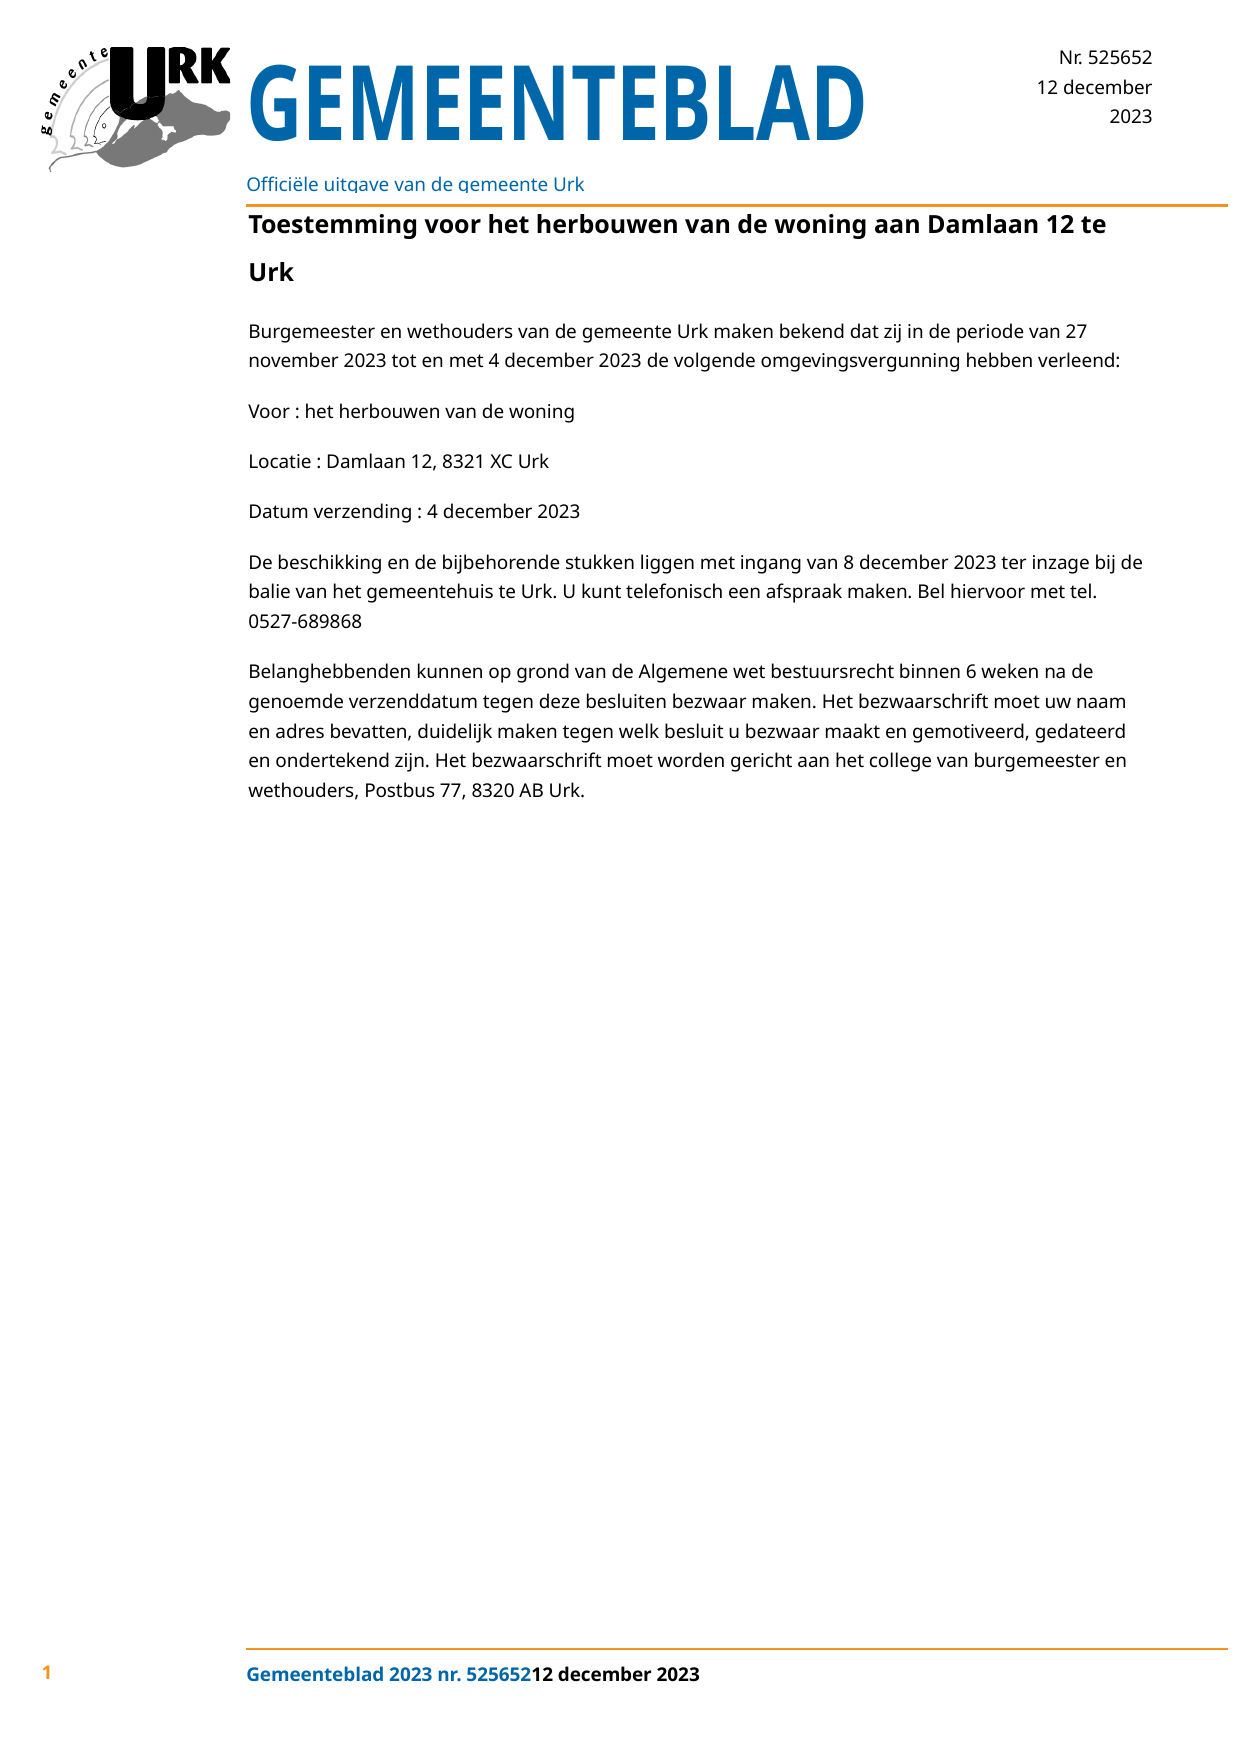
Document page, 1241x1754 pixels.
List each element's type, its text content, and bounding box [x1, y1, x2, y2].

text Voor : het herbouwen van de woning [248, 398, 1152, 424]
text De beschikking en de bijbehorende stukken liggen met ingang van 8 december 2023 ter inzage bij de balie van het gemeentehuis te Urk. U kunt telefonisch een afspraak maken. Bel hiervoor met tel. 0527-689868 [248, 549, 1152, 634]
picture [41, 47, 231, 172]
text Toestemming voor het herbouwen van de woning aan Damlaan 12 te Urk [248, 207, 1152, 288]
text Burgemeester en wethouders van de gemeente Urk maken bekend dat zij in de periode van 27 november 2023 tot en met 4 december 2023 de volgende omgevingsvergunning hebben verleend: [248, 318, 1152, 373]
text Datum verzending : 4 december 2023 [248, 499, 1152, 524]
text Belanghebbenden kunnen op grond van de Algemene wet bestuursrecht binnen 6 weken na de genoemde verzenddatum tegen deze besluiten bezwaar maken. Het bezwaarschrift moet uw naam en adres bevatten, duidelijk maken tegen welk besluit u bezwaar maakt en gemotiveerd, gedateerd en ondertekend zijn. Het bezwaarschrift moet worden gericht aan het college van burgemeester en wethouders, Postbus 77, 8320 AB Urk. [248, 659, 1152, 803]
text Locatie : Damlaan 12, 8321 XC Urk [248, 448, 1152, 474]
